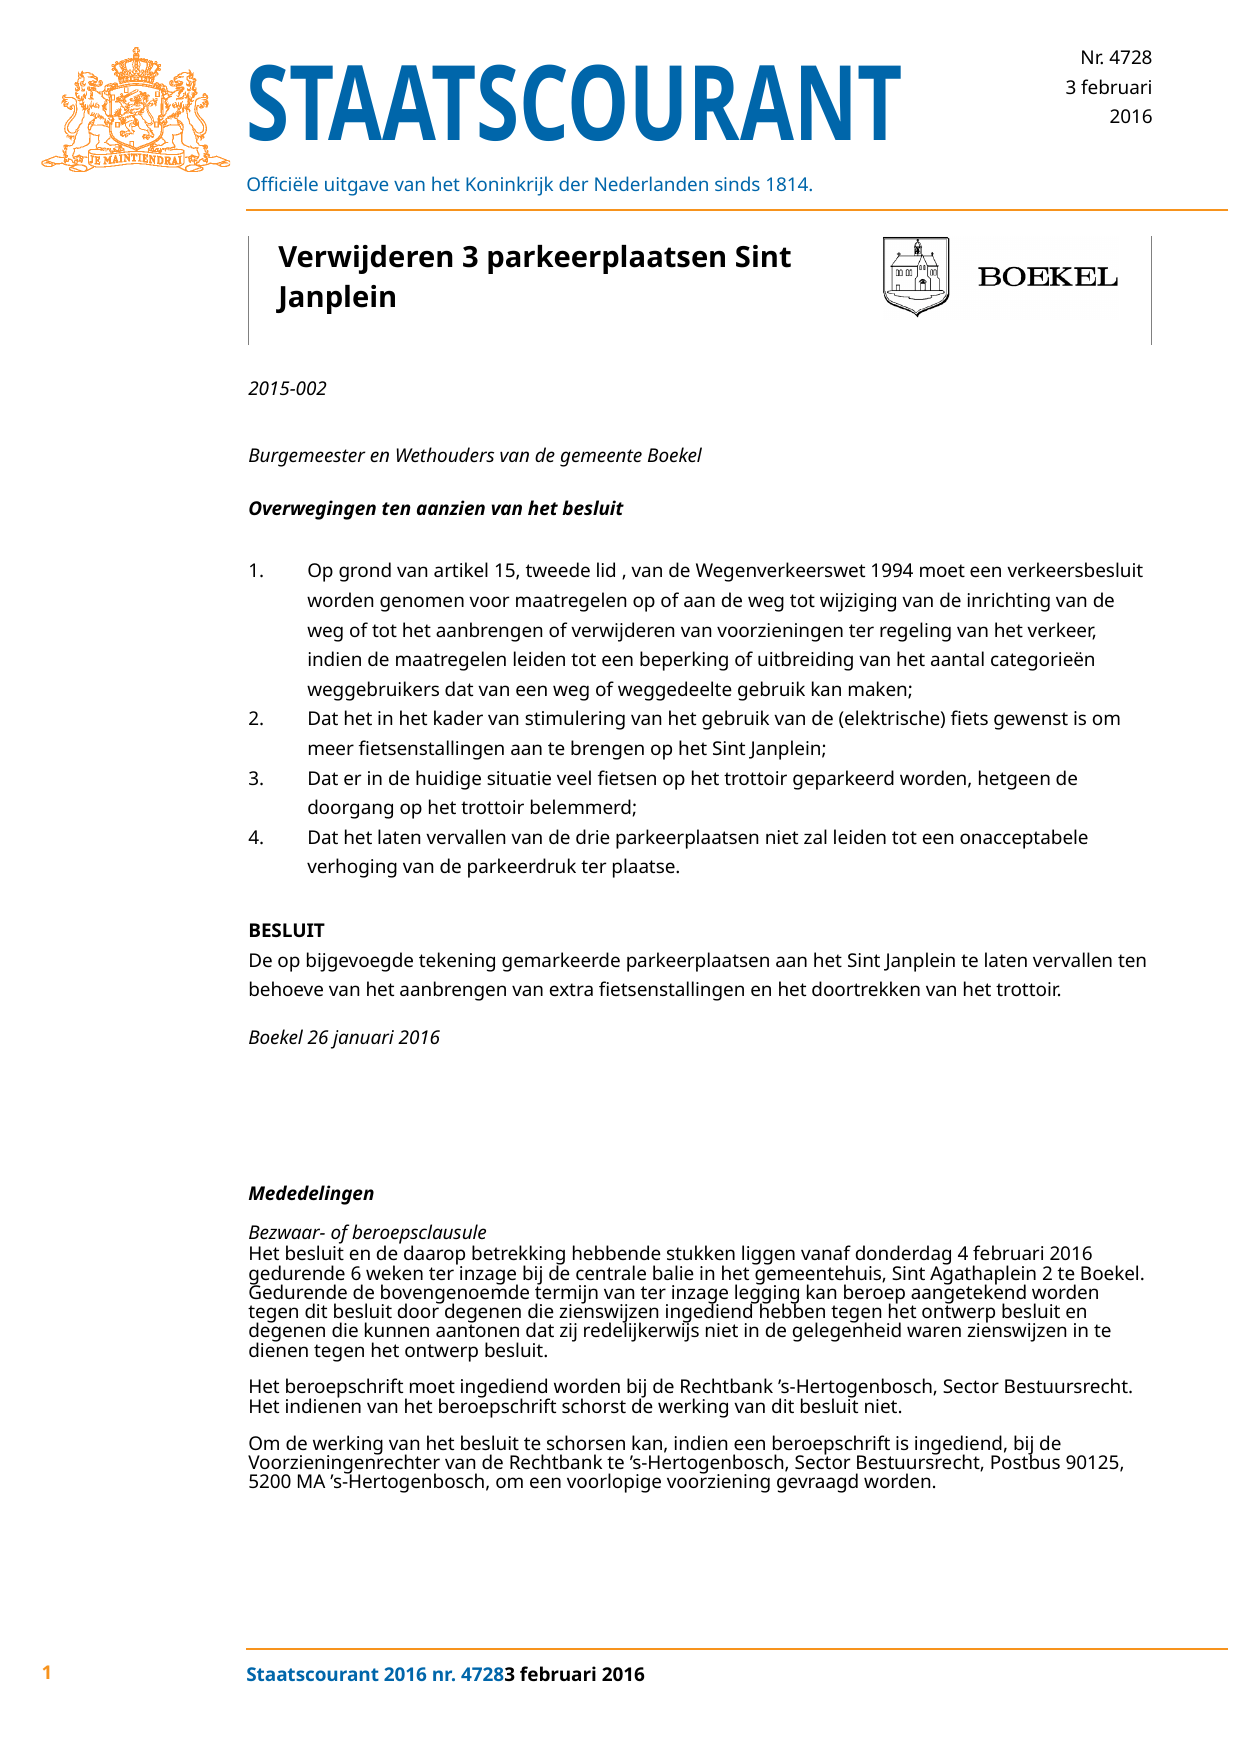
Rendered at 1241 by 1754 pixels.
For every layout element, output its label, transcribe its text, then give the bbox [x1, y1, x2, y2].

list Dat het laten vervallen van de drie parkeerplaatsen niet zal leiden tot een onacceptabele verhoging van de parkeerdruk ter plaatse. [248, 824, 1152, 879]
text Boekel 26 januari 2016 [248, 1024, 1152, 1050]
picture [882, 236, 1119, 320]
text Mededelingen [248, 1180, 1152, 1206]
text De op bijgevoegde tekening gemarkeerde parkeerplaatsen aan het Sint Janplein te laten vervallen ten behoeve van het aanbrengen van extra fietsenstallingen en het doortrekken van het trottoir. [248, 947, 1152, 1002]
text BESLUIT [248, 917, 1152, 943]
list Op grond van artikel 15, tweede lid , van de Wegenverkeerswet 1994 moet een verkeersbesluit worden genomen voor maatregelen op of aan de weg tot wijziging van de inrichting van de weg of tot het aanbrengen of verwijderen van voorzieningen ter regeling van het verkeer, indien de maatregelen leiden tot een beperking of uitbreiding van het aantal categorieën weggebruikers dat van een weg of weggedeelte gebruik kan maken; [248, 558, 1152, 702]
table_header Verwijderen 3 parkeerplaatsen Sint Janplein [249, 236, 850, 345]
text Het besluit en de daarop betrekking hebbende stukken liggen vanaf donderdag 4 februari 2016 gedurende 6 weken ter inzage bij de centrale balie in het gemeentehuis, Sint Agathaplein 2 te Boekel. Gedurende de bovengenoemde termijn van ter inzage legging kan beroep aangetekend worden tegen dit besluit door degenen die zienswijzen ingediend hebben tegen het ontwerp besluit en degenen die kunnen aantonen dat zij redelijkerwijs niet in de gelegenheid waren zienswijzen in te dienen tegen het ontwerp besluit. [248, 1245, 1152, 1361]
table_header [850, 236, 882, 319]
text Overwegingen ten aanzien van het besluit [248, 495, 1152, 521]
text Het beroepschrift moet ingediend worden bij de Rechtbank ’s-Hertogenbosch, Sector Bestuursrecht. Het indienen van het beroepschrift schorst de werking van dit besluit niet. [248, 1378, 1152, 1417]
text Bezwaar- of beroepsclausule [248, 1219, 1152, 1245]
text 2015-002 [248, 375, 1152, 400]
text Om de werking van het besluit te schorsen kan, indien een beroepschrift is ingediend, bij de Voorzieningenrechter van de Rechtbank te ’s-Hertogenbosch, Sector Bestuursrecht, Postbus 90125, 5200 MA ’s-Hertogenbosch, om een voorlopige voorziening gevraagd worden. [248, 1435, 1152, 1493]
list Dat het in het kader van stimulering van het gebruik van de (elektrische) fiets gewenst is om meer fietsenstallingen aan te brengen op het Sint Janplein; [248, 706, 1152, 761]
picture [41, 47, 231, 172]
list Dat er in de huidige situatie veel fietsen op het trottoir geparkeerd worden, hetgeen de doorgang op het trottoir belemmerd; [248, 765, 1152, 820]
table_header [850, 320, 1151, 345]
text Burgemeester en Wethouders van de gemeente Boekel [248, 442, 1152, 468]
table_header [1119, 236, 1151, 319]
